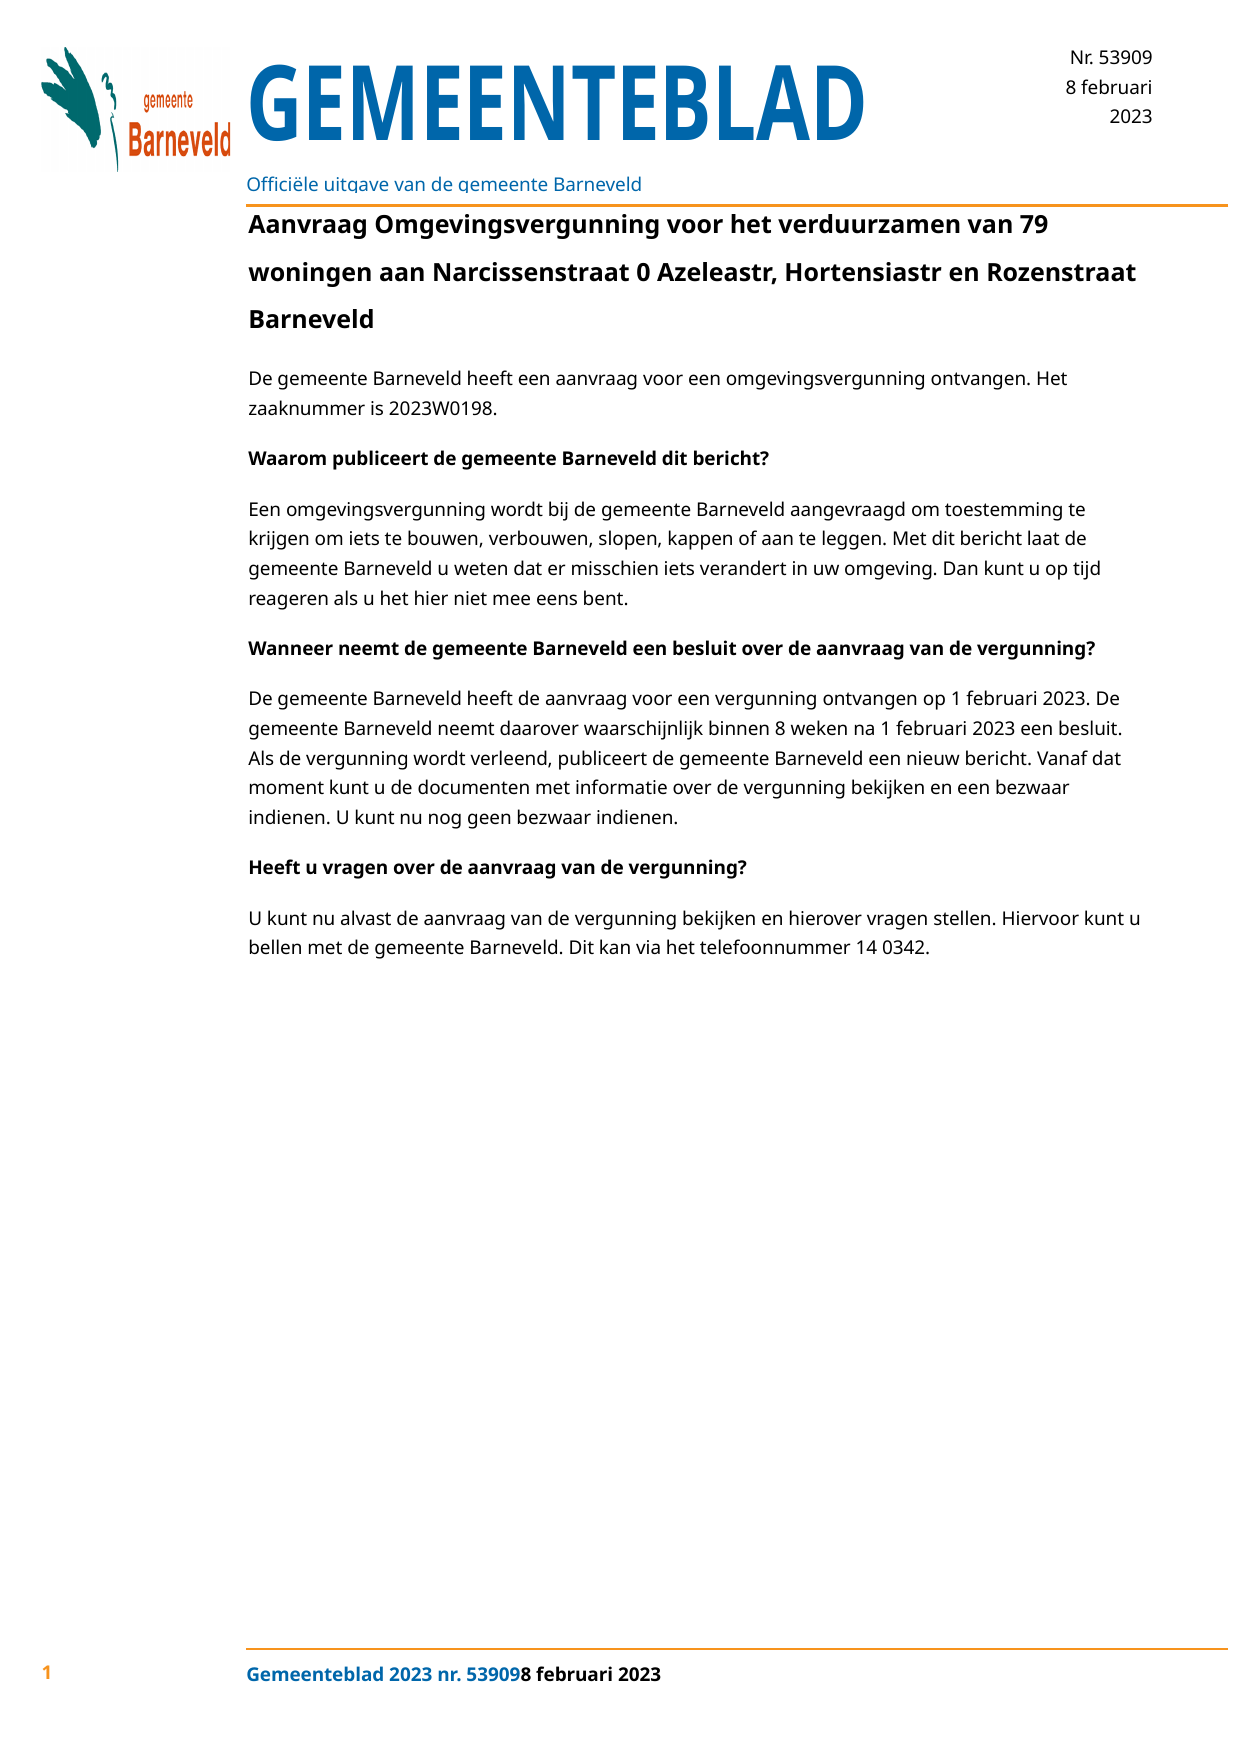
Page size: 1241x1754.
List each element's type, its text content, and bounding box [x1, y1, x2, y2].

text U kunt nu alvast de aanvraag van de vergunning bekijken en hierover vragen stellen. Hiervoor kunt u bellen met de gemeente Barneveld. Dit kan via het telefoonnummer 14 0342. [248, 905, 1152, 960]
text Heeft u vragen over de aanvraag van de vergunning? [248, 854, 1152, 880]
text Aanvraag Omgevingsvergunning voor het verduurzamen van 79 woningen aan Narcissenstraat 0 Azeleastr, Hortensiastr en Rozenstraat Barneveld [248, 207, 1152, 336]
text De gemeente Barneveld heeft een aanvraag voor een omgevingsvergunning ontvangen. Het zaaknummer is 2023W0198. [248, 366, 1152, 421]
picture [41, 47, 231, 172]
text Wanneer neemt de gemeente Barneveld een besluit over de aanvraag van de vergunning? [248, 635, 1152, 661]
text Een omgevingsvergunning wordt bij de gemeente Barneveld aangevraagd om toestemming te krijgen om iets te bouwen, verbouwen, slopen, kappen of aan te leggen. Met dit bericht laat de gemeente Barneveld u weten dat er misschien iets verandert in uw omgeving. Dan kunt u op tijd reageren als u het hier niet mee eens bent. [248, 496, 1152, 610]
text Waarom publiceert de gemeente Barneveld dit bericht? [248, 446, 1152, 471]
text De gemeente Barneveld heeft de aanvraag voor een vergunning ontvangen op 1 februari 2023. De gemeente Barneveld neemt daarover waarschijnlijk binnen 8 weken na 1 februari 2023 een besluit. Als de vergunning wordt verleend, publiceert de gemeente Barneveld een nieuw bericht. Vanaf dat moment kunt u de documenten met informatie over de vergunning bekijken en een bezwaar indienen. U kunt nu nog geen bezwaar indienen. [248, 686, 1152, 829]
